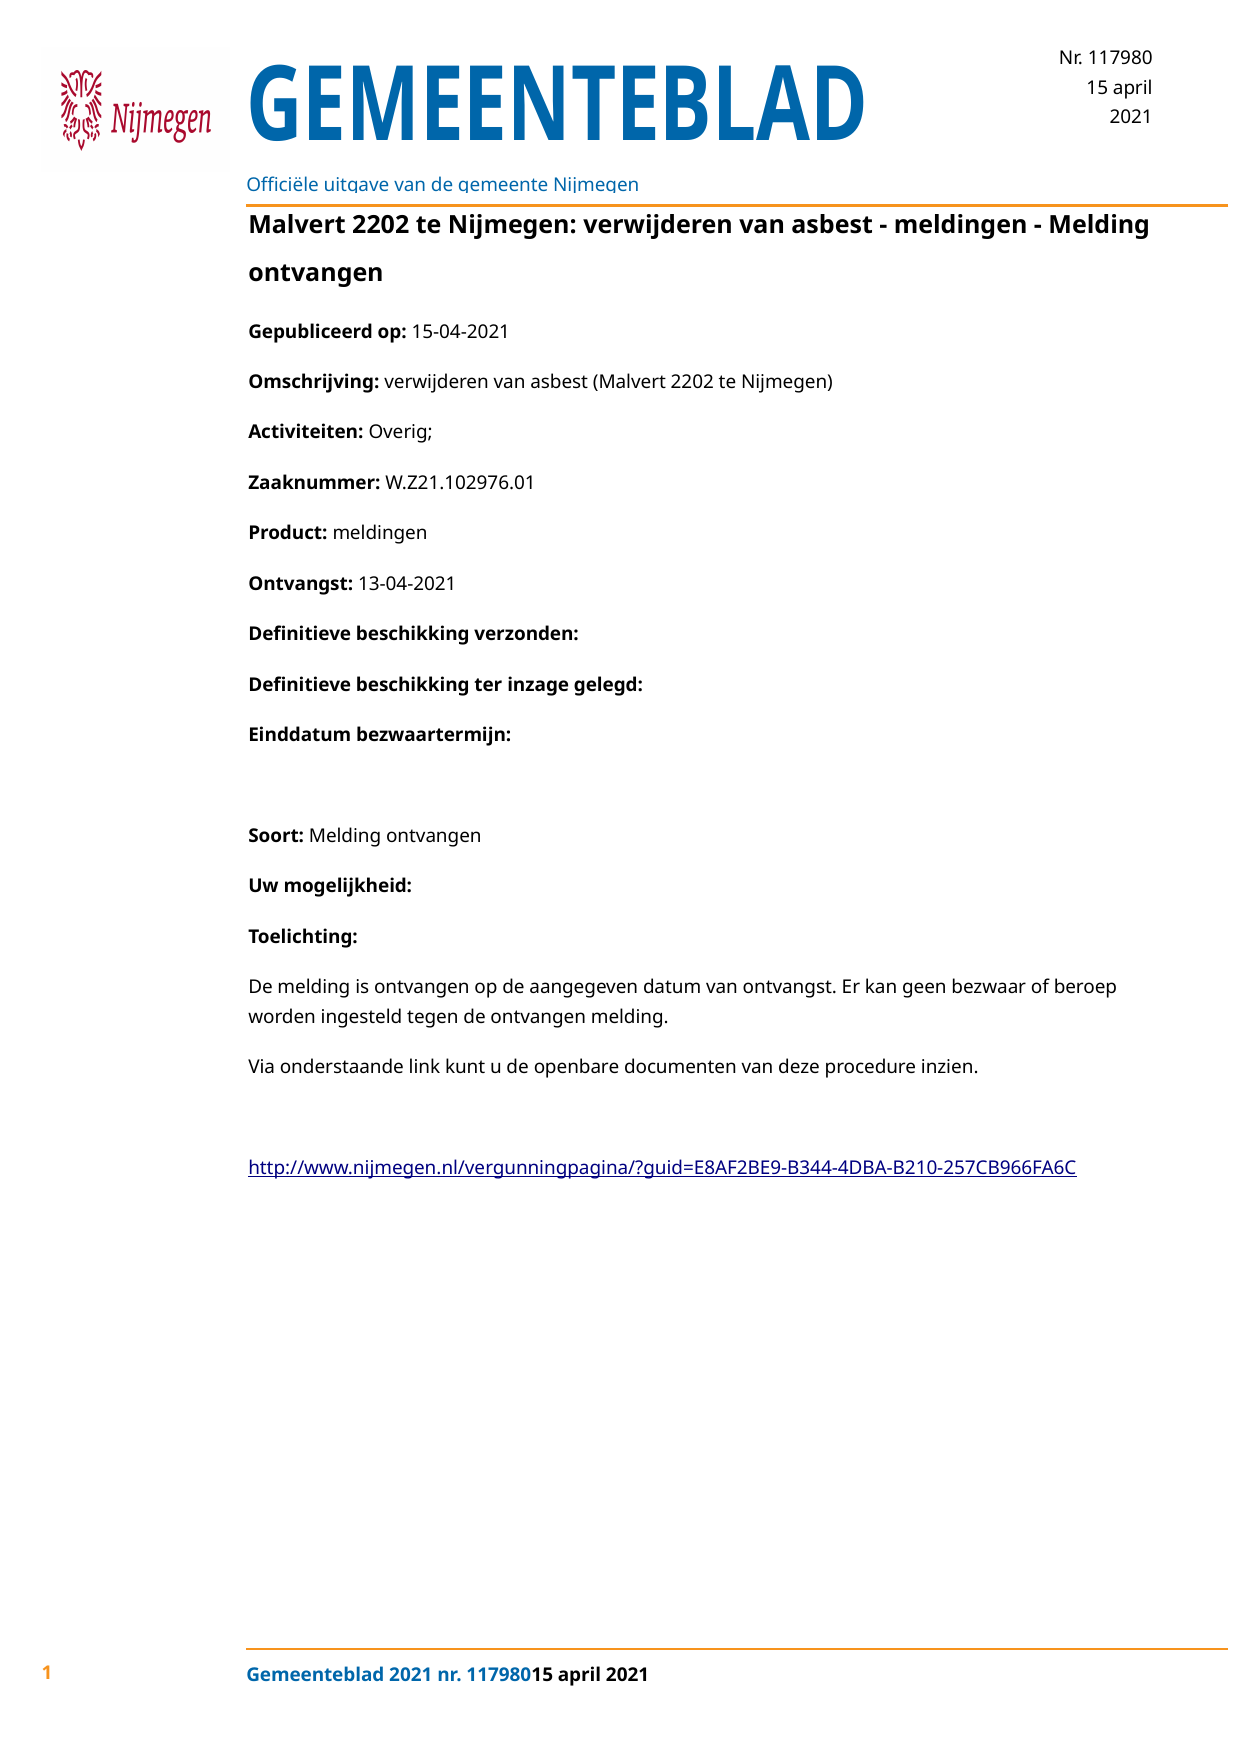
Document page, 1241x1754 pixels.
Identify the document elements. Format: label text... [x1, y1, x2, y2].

text Uw mogelijkheid: [248, 872, 1152, 898]
text Product: meldingen [248, 519, 1152, 545]
text Toelichting: [248, 923, 1152, 949]
text http://www.nijmegen.nl/vergunningpagina/?guid=E8AF2BE9-B344-4DBA-B210-257CB966FA6C [248, 1154, 1152, 1180]
text Malvert 2202 te Nijmegen: verwijderen van asbest - meldingen - Melding ontvangen [248, 207, 1152, 288]
text Soort: Melding ontvangen [248, 822, 1152, 848]
text Zaaknummer: W.Z21.102976.01 [248, 469, 1152, 495]
text Gepubliceerd op: 15-04-2021 [248, 318, 1152, 344]
text Definitieve beschikking ter inzage gelegd: [248, 671, 1152, 697]
text Definitieve beschikking verzonden: [248, 620, 1152, 646]
text Activiteiten: Overig; [248, 419, 1152, 444]
text De melding is ontvangen op de aangegeven datum van ontvangst. Er kan geen bezwaar of beroep worden ingesteld tegen de ontvangen melding. [248, 973, 1152, 1029]
text Einddatum bezwaartermijn: [248, 721, 1152, 747]
text Omschrijving: verwijderen van asbest (Malvert 2202 te Nijmegen) [248, 368, 1152, 394]
text Ontvangst: 13-04-2021 [248, 570, 1152, 596]
text Via onderstaande link kunt u de openbare documenten van deze procedure inzien. [248, 1053, 1152, 1079]
picture [41, 47, 231, 172]
